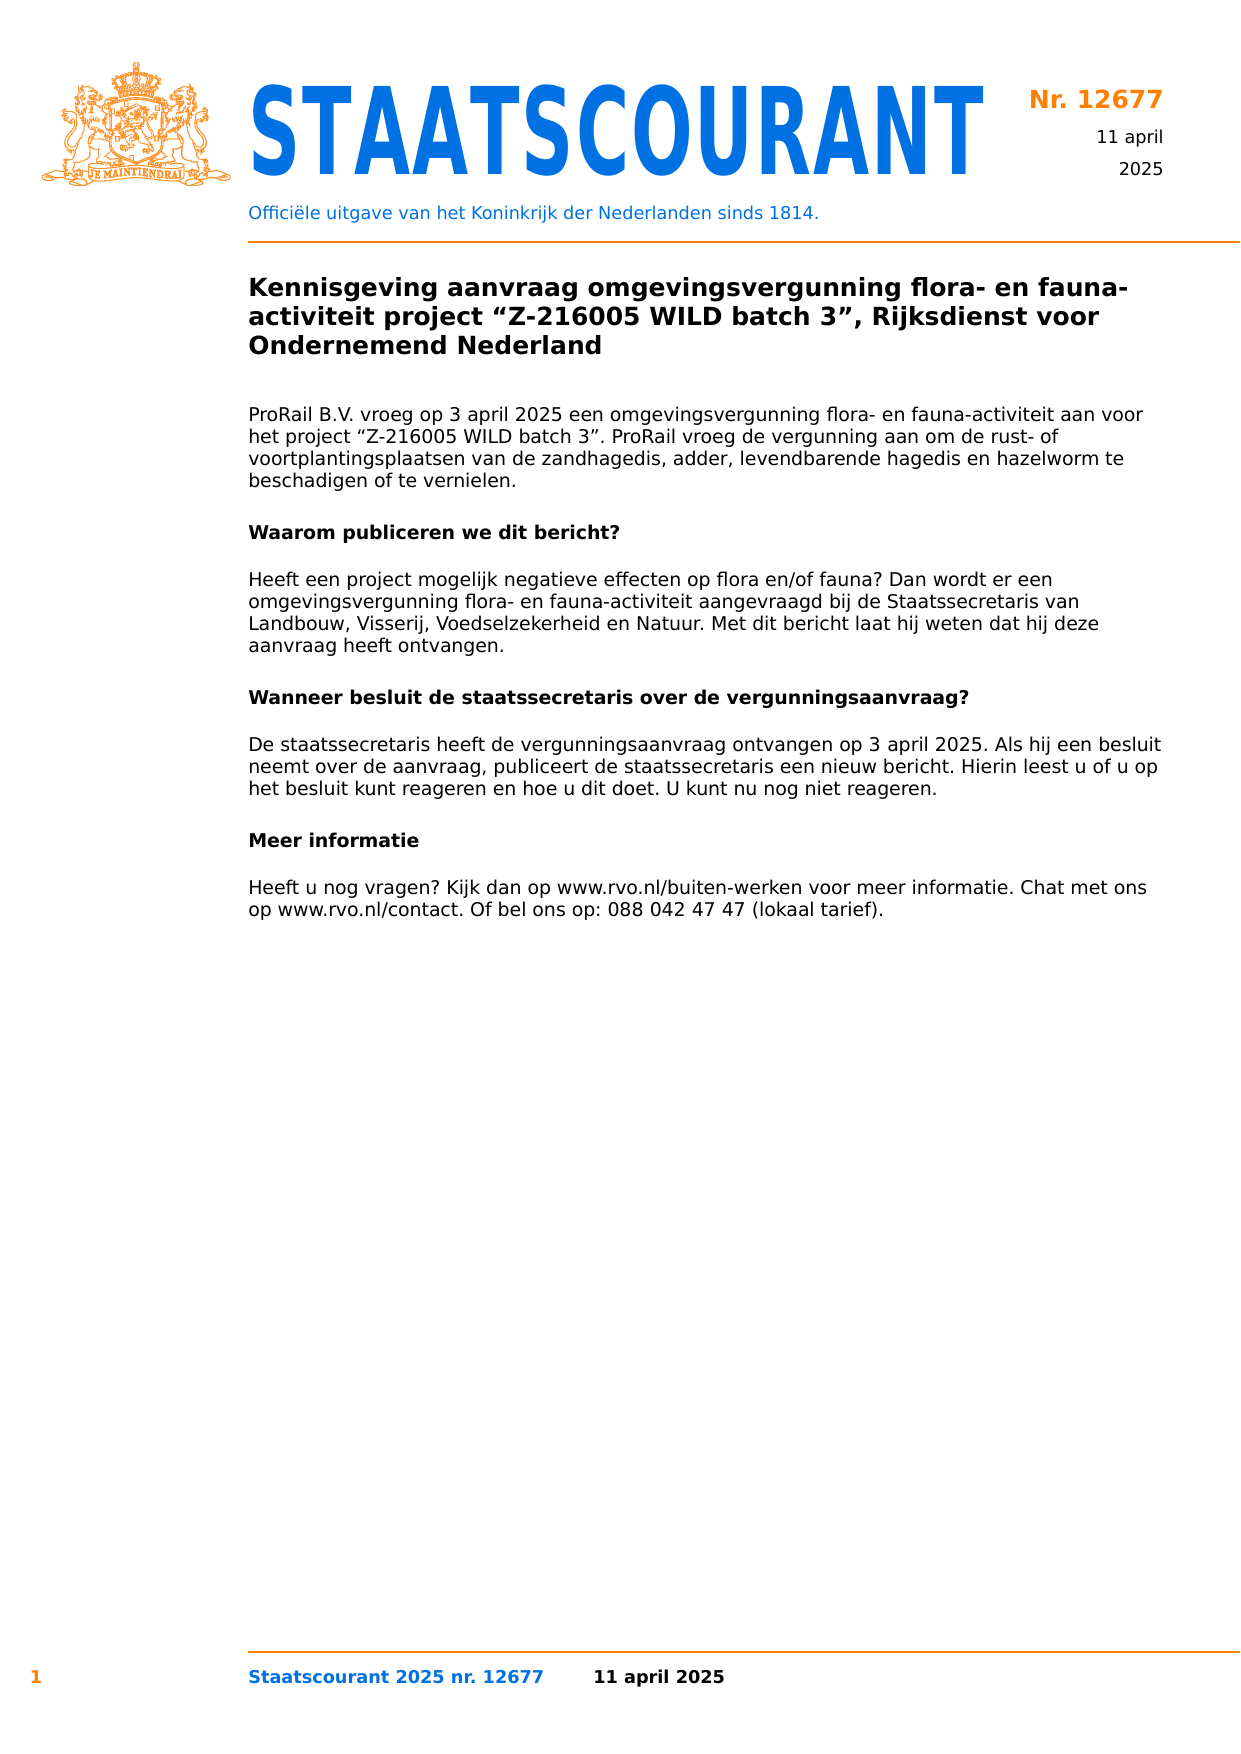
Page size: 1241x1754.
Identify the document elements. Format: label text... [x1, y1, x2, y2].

text Heeft u nog vragen? Kijk dan op www.rvo.nl/buiten-werken voor meer informatie. Chat met ons op www.rvo.nl/contact. Of bel ons op: 088 042 47 47 (lokaal tarief). [248, 877, 1163, 921]
subtitle Kennisgeving aanvraag omgevingsvergunning flora- en fauna-activiteit project “Z-216005 WILD batch 3”, Rijksdienst voor Ondernemend Nederland [248, 273, 1163, 361]
table_header Nr. 12677 [998, 62, 1240, 121]
table_cell Officiële uitgave van het Koninkrijk der Nederlanden sinds 1814. [248, 203, 1240, 241]
subtitle Meer informatie [248, 830, 1163, 852]
text De staatssecretaris heeft de vergunningsaanvraag ontvangen op 3 april 2025. Als hij een besluit neemt over de aanvraag, publiceert de staatssecretaris een nieuw bericht. Hierin leest u of u op het besluit kunt reageren en hoe u dit doet. U kunt nu nog niet reageren. [248, 734, 1163, 800]
text Heeft een project mogelijk negatieve effecten op flora en/of fauna? Dan wordt er een omgevingsvergunning flora- en fauna-activiteit aangevraagd bij de Staatssecretaris van Landbouw, Visserij, Voedselzekerheid en Natuur. Met dit bericht laat hij weten dat hij deze aanvraag heeft ontvangen. [248, 569, 1163, 657]
table_cell 11 april [998, 121, 1240, 153]
subtitle Waarom publiceren we dit bericht? [248, 522, 1163, 544]
picture [41, 62, 231, 186]
table_header [25, 62, 248, 241]
subtitle Wanneer besluit de staatssecretaris over de vergunningsaanvraag? [248, 687, 1163, 709]
text ProRail B.V. vroeg op 3 april 2025 een omgevingsvergunning flora- en fauna-activiteit aan voor het project “Z-216005 WILD batch 3”. ProRail vroeg de vergunning aan om de rust- of voortplantingsplaatsen van de zandhagedis, adder, levendbarende hagedis en hazelworm te beschadigen of te vernielen. [248, 404, 1163, 492]
table_header STAATSCOURANT [248, 62, 998, 203]
table_cell 2025 [998, 153, 1240, 203]
